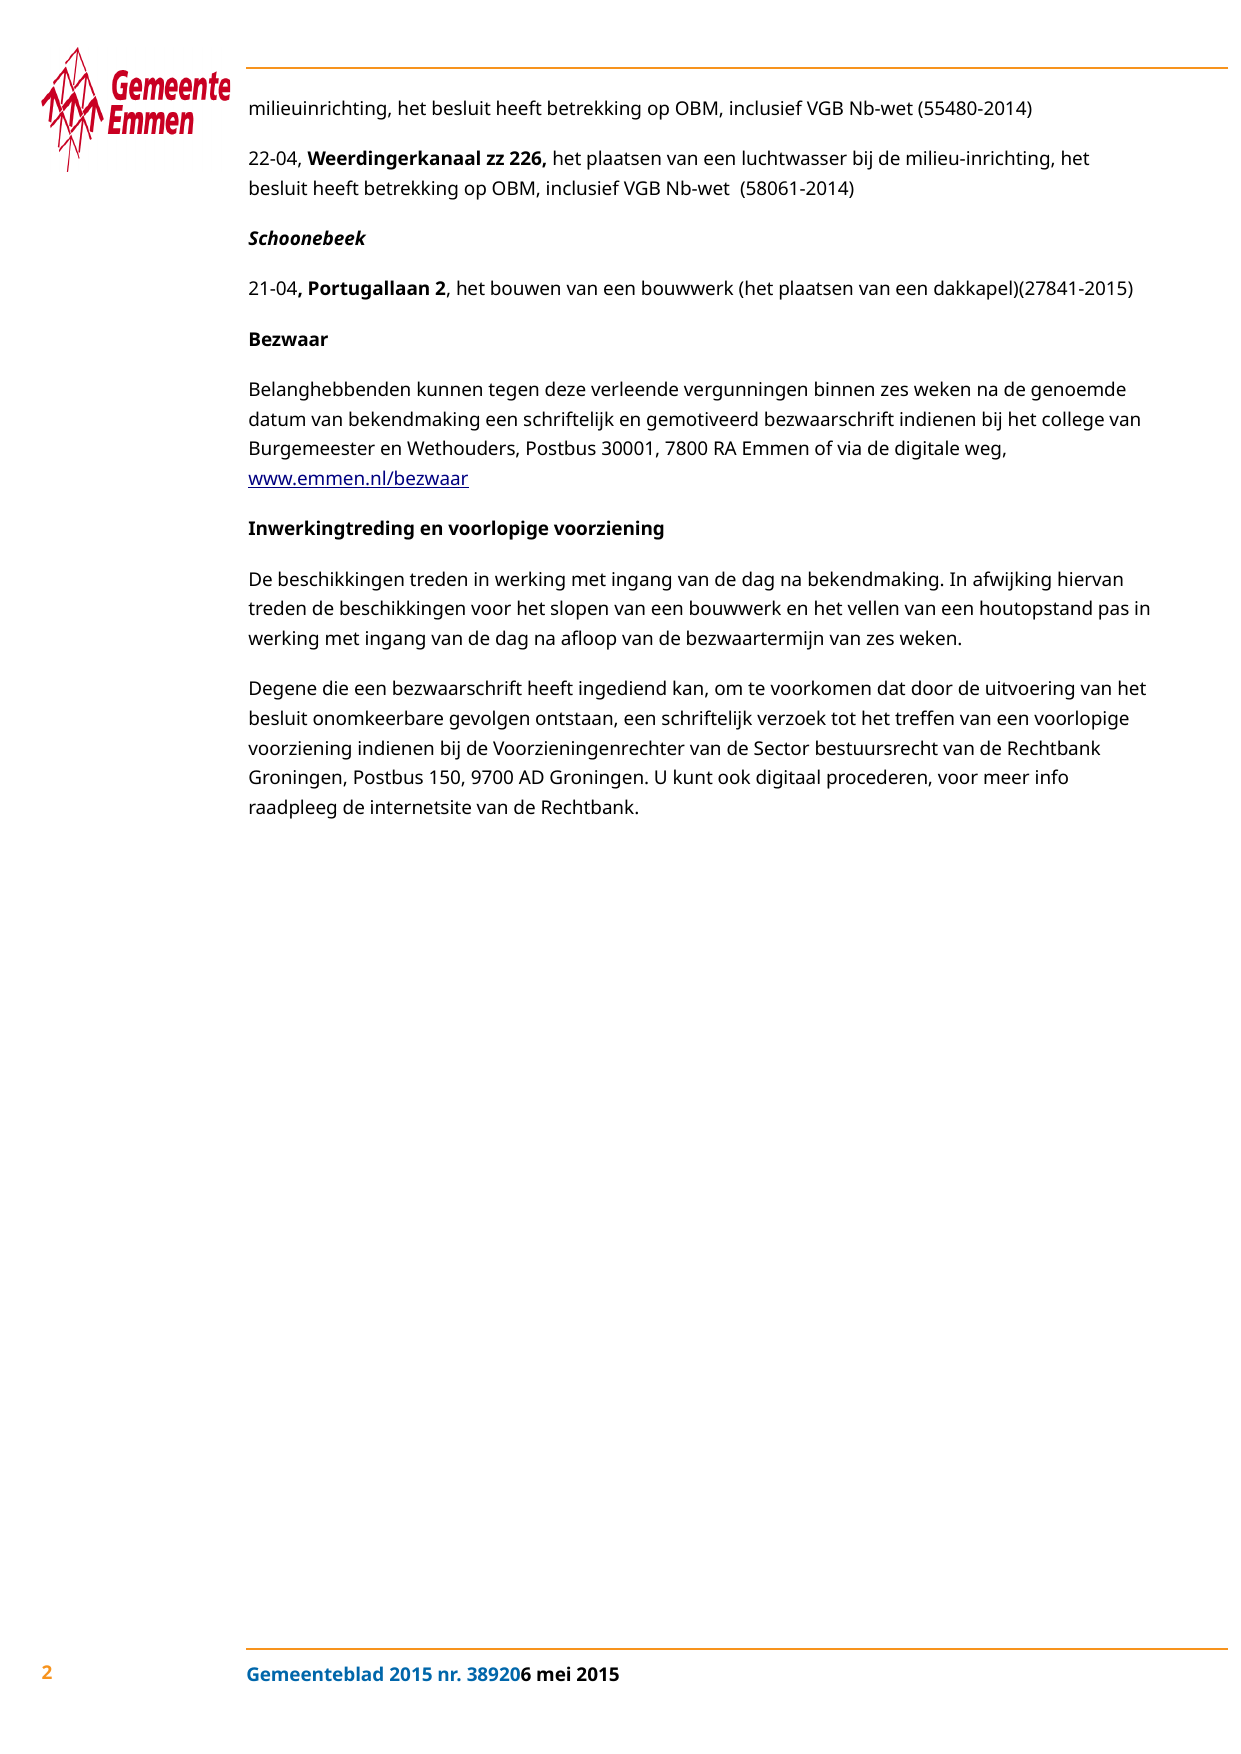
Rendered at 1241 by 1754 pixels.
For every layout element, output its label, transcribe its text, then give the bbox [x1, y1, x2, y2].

picture [41, 47, 231, 172]
text 21-04, Portugallaan 2, het bouwen van een bouwwerk (het plaatsen van een dakkapel)(27841-2015) [248, 276, 1152, 301]
text Bezwaar [248, 326, 1152, 352]
text Degene die een bezwaarschrift heeft ingediend kan, om te voorkomen dat door de uitvoering van het besluit onomkeerbare gevolgen ontstaan, een schriftelijk verzoek tot het treffen van een voorlopige voorziening indienen bij de Voorzieningenrechter van de Sector bestuursrecht van de Rechtbank Groningen, Postbus 150, 9700 AD Groningen. U kunt ook digitaal procederen, voor meer info raadpleeg de internetsite van de Rechtbank. [248, 676, 1152, 820]
text Inwerkingtreding en voorlopige voorziening [248, 516, 1152, 541]
text Belanghebbenden kunnen tegen deze verleende vergunningen binnen zes weken na de genoemde datum van bekendmaking een schriftelijk en gemotiveerd bezwaarschrift indienen bij het college van Burgemeester en Wethouders, Postbus 30001, 7800 RA Emmen of via de digitale weg, www.emmen.nl/bezwaar [248, 376, 1152, 491]
text De beschikkingen treden in werking met ingang van de dag na bekendmaking. In afwijking hiervan treden de beschikkingen voor het slopen van een bouwwerk en het vellen van een houtopstand pas in werking met ingang van de dag na afloop van de bezwaartermijn van zes weken. [248, 566, 1152, 651]
text 22-04, Weerdingerkanaal zz 226, het plaatsen van een luchtwasser bij de milieu-inrichting, het besluit heeft betrekking op OBM, inclusief VGB Nb-wet (58061-2014) [248, 145, 1152, 201]
text milieuinrichting, het besluit heeft betrekking op OBM, inclusief VGB Nb-wet (55480-2014) [248, 95, 1152, 121]
text Schoonebeek [248, 225, 1152, 251]
